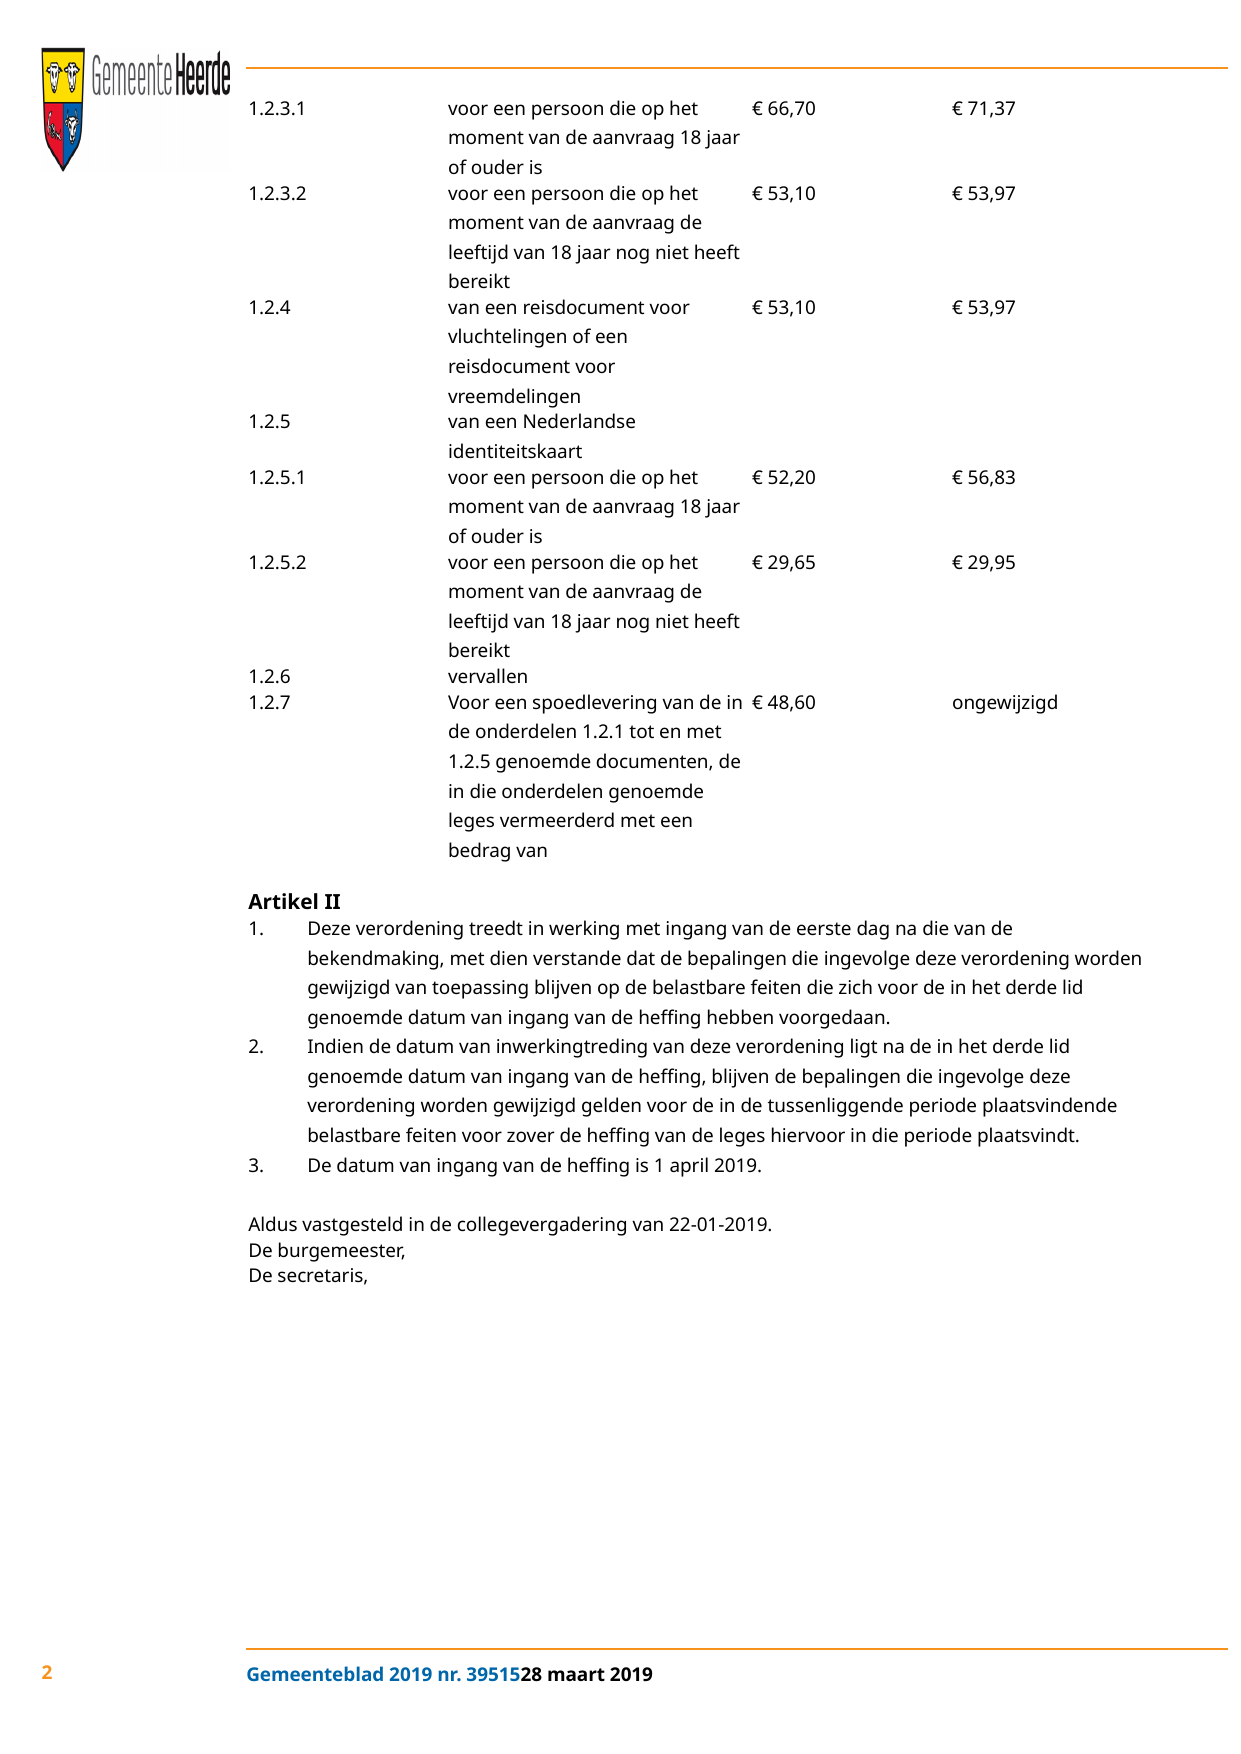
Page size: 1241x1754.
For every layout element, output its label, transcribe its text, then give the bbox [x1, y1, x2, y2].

table_cell [752, 409, 952, 464]
table_cell voor een persoon die op het moment van de aanvraag de leeftijd van 18 jaar nog niet heeft bereikt [448, 180, 752, 294]
table_cell 1.2.7 [248, 689, 448, 863]
table_cell € 53,97 [952, 180, 1152, 294]
table_cell 1.2.6 [248, 663, 448, 689]
table_cell [752, 663, 952, 689]
table_cell voor een persoon die op het moment van de aanvraag 18 jaar of ouder is [448, 95, 752, 180]
table_cell € 56,83 [952, 464, 1152, 549]
text Artikel II [248, 887, 1152, 915]
table_cell € 53,10 [752, 294, 952, 409]
list De datum van ingang van de heffing is 1 april 2019. [248, 1152, 1152, 1178]
list Indien de datum van inwerkingtreding van deze verordening ligt na de in het derde lid genoemde datum van ingang van de heffing, blijven de bepalingen die ingevolge deze verordening worden gewijzigd gelden voor de in de tussenliggende periode plaatsvindende belastbare feiten voor zover de heffing van de leges hiervoor in die periode plaatsvindt. [248, 1033, 1152, 1148]
table_cell Voor een spoedlevering van de in de onderdelen 1.2.1 tot en met 1.2.5 genoemde documenten, de in die onderdelen genoemde leges vermeerderd met een bedrag van [448, 689, 752, 863]
list Deze verordening treedt in werking met ingang van de eerste dag na die van de bekendmaking, met dien verstande dat de bepalingen die ingevolge deze verordening worden gewijzigd van toepassing blijven op de belastbare feiten die zich voor de in het derde lid genoemde datum van ingang van de heffing hebben voorgedaan. [248, 915, 1152, 1030]
table_cell van een reisdocument voor vluchtelingen of een reisdocument voor vreemdelingen [448, 294, 752, 409]
table_cell 1.2.3.2 [248, 180, 448, 294]
text De burgemeester, [248, 1237, 1152, 1262]
picture [41, 47, 231, 172]
table_cell 1.2.5 [248, 409, 448, 464]
table_cell 1.2.4 [248, 294, 448, 409]
table_cell 1.2.5.2 [248, 549, 448, 663]
table_cell [952, 409, 1152, 464]
table_cell 1.2.3.1 [248, 95, 448, 180]
table_cell € 66,70 [752, 95, 952, 180]
table_cell vervallen [448, 663, 752, 689]
table_cell € 53,97 [952, 294, 1152, 409]
table_cell [952, 663, 1152, 689]
text De secretaris, [248, 1262, 1152, 1288]
table_cell voor een persoon die op het moment van de aanvraag 18 jaar of ouder is [448, 464, 752, 549]
table_cell van een Nederlandse identiteitskaart [448, 409, 752, 464]
table_cell ongewijzigd [952, 689, 1152, 863]
table_cell € 29,95 [952, 549, 1152, 663]
table_cell € 52,20 [752, 464, 952, 549]
table_cell voor een persoon die op het moment van de aanvraag de leeftijd van 18 jaar nog niet heeft bereikt [448, 549, 752, 663]
text Aldus vastgesteld in de collegevergadering van 22-01-2019. [248, 1211, 1152, 1237]
table_cell 1.2.5.1 [248, 464, 448, 549]
table_cell € 48,60 [752, 689, 952, 863]
table_cell € 29,65 [752, 549, 952, 663]
table_cell € 53,10 [752, 180, 952, 294]
table_cell € 71,37 [952, 95, 1152, 180]
